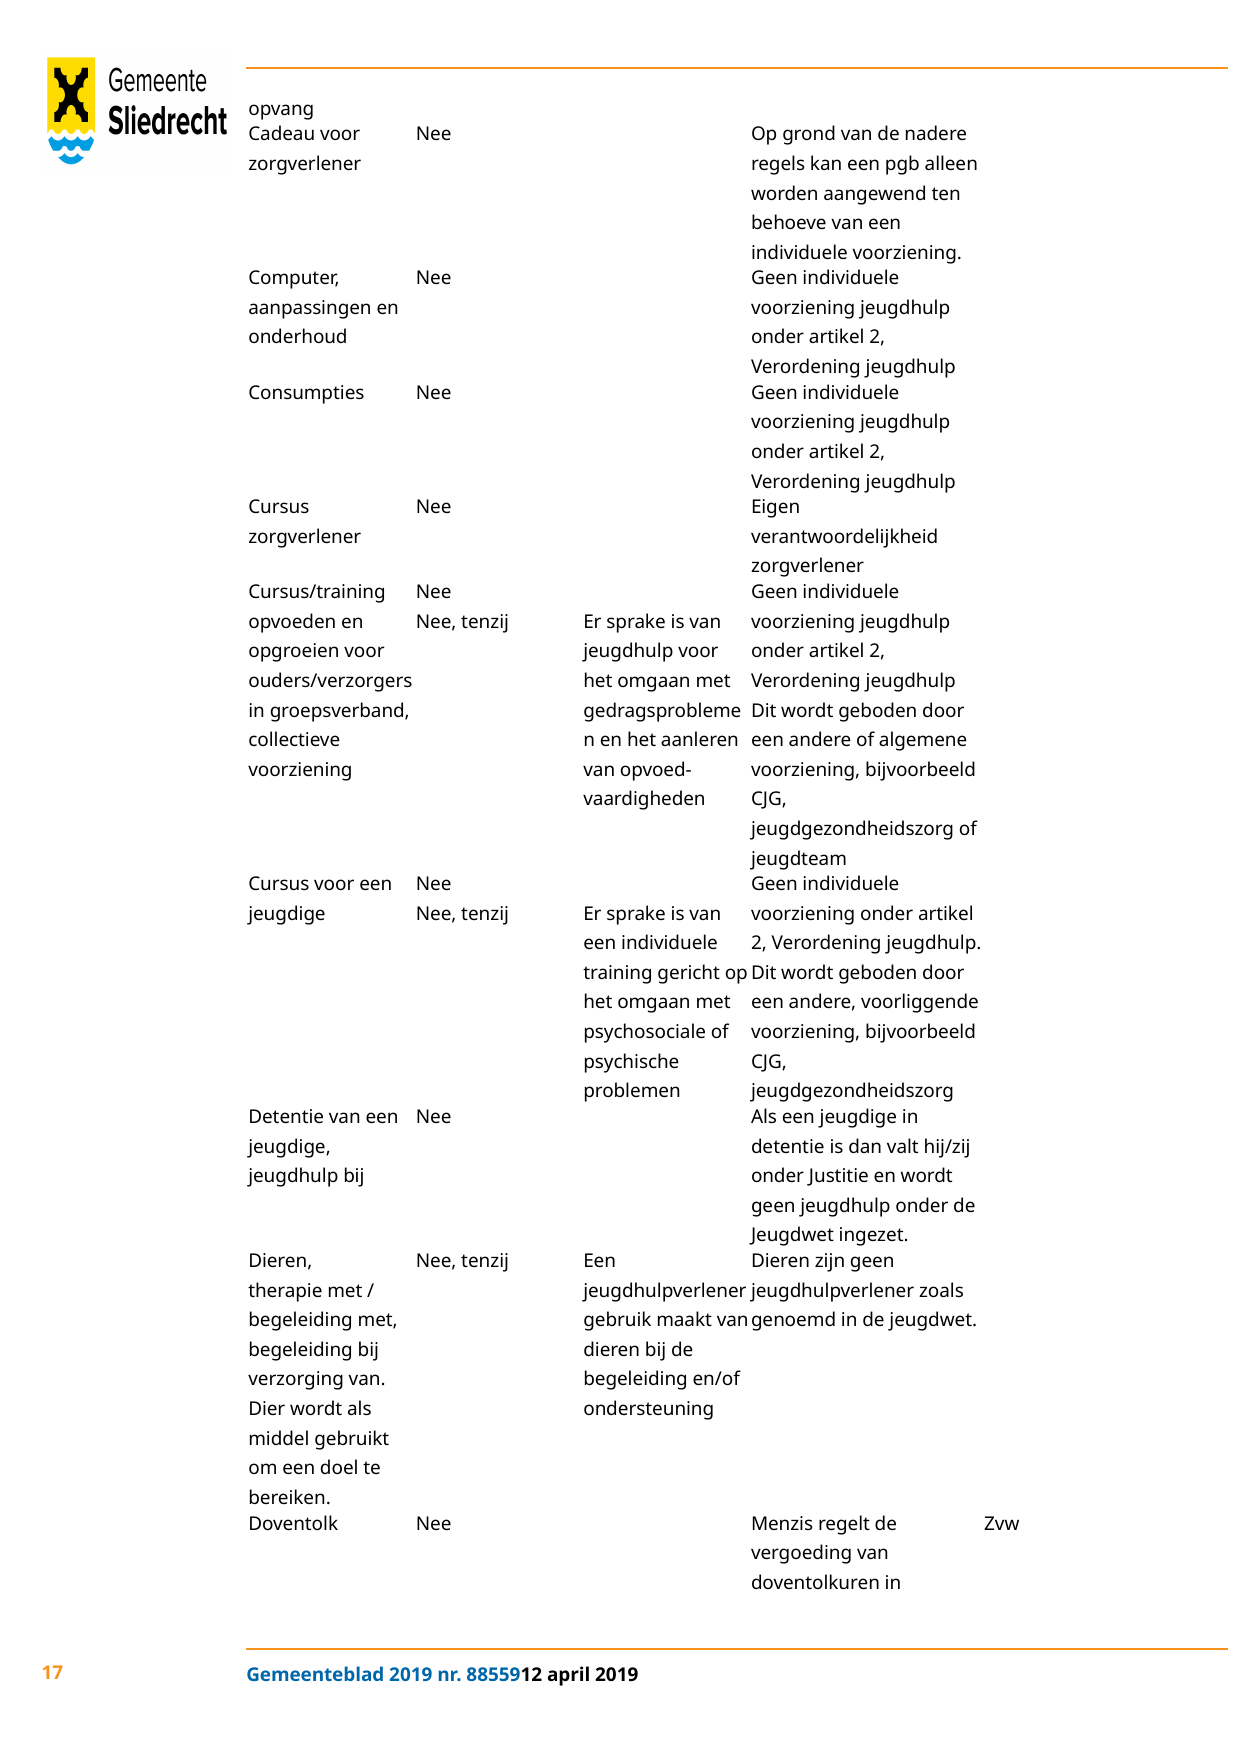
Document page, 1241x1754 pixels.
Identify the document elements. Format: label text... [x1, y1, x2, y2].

table_cell Geen individuele voorziening jeugdhulp onder artikel 2, Verordening jeugdhulp Dit wordt geboden door een andere of algemene voorziening, bijvoorbeeld CJG, jeugdgezondheidszorg of jeugdteam [751, 579, 984, 870]
table_cell [583, 121, 751, 264]
table_cell [984, 1103, 1152, 1247]
table_cell Nee [416, 1510, 583, 1594]
table_cell Consumpties [248, 379, 416, 493]
table_cell Nee [416, 379, 583, 493]
table_cell Dieren zijn geen jeugdhulpverlener zoals genoemd in de jeugdwet. [751, 1247, 984, 1510]
table_cell Er sprake is van een individuele training gericht op het omgaan met psychosociale of psychische problemen [583, 870, 751, 1103]
table_cell Nee [416, 1103, 583, 1247]
table_cell opvang [248, 95, 416, 121]
table_cell [416, 95, 583, 121]
table_cell Nee, tenzij [416, 1247, 583, 1510]
table_cell [984, 494, 1152, 578]
table_cell Cadeau voor zorgverlener [248, 121, 416, 264]
table_cell [583, 1510, 751, 1594]
table_cell [583, 95, 751, 121]
table_cell Geen individuele voorziening jeugdhulp onder artikel 2, Verordening jeugdhulp [751, 379, 984, 493]
table_cell Geen individuele voorziening onder artikel 2, Verordening jeugdhulp. Dit wordt geboden door een andere, voorliggende voorziening, bijvoorbeeld CJG, jeugdgezondheidszorg [751, 870, 984, 1103]
table_cell [583, 494, 751, 578]
picture [41, 47, 231, 172]
table_cell [984, 379, 1152, 493]
table_cell Nee [416, 494, 583, 578]
table_cell Dieren, therapie met / begeleiding met, begeleiding bij verzorging van. Dier wordt als middel gebruikt om een doel te bereiken. [248, 1247, 416, 1510]
table_cell Op grond van de nadere regels kan een pgb alleen worden aangewend ten behoeve van een individuele voorziening. [751, 121, 984, 264]
table_cell Geen individuele voorziening jeugdhulp onder artikel 2, Verordening jeugdhulp [751, 265, 984, 379]
table_cell Detentie van een jeugdige, jeugdhulp bij [248, 1103, 416, 1247]
table_cell Nee Nee, tenzij [416, 870, 583, 1103]
table_cell [751, 95, 984, 121]
table_cell [984, 1247, 1152, 1510]
table_cell Doventolk [248, 1510, 416, 1594]
table_cell Cursus voor een jeugdige [248, 870, 416, 1103]
table_cell Cursus/training opvoeden en opgroeien voor ouders/verzorgers in groepsverband, collectieve voorziening [248, 579, 416, 870]
table_cell Nee Nee, tenzij [416, 579, 583, 870]
table_cell [583, 1103, 751, 1247]
table_cell Eigen verantwoordelijkheid zorgverlener [751, 494, 984, 578]
table_cell [984, 870, 1152, 1103]
table_cell [984, 121, 1152, 264]
table_cell Er sprake is van jeugdhulp voor het omgaan met gedragsproblemen en het aanleren van opvoed- vaardigheden [583, 579, 751, 870]
table_cell Nee [416, 265, 583, 379]
table_cell [583, 379, 751, 493]
table_cell [583, 265, 751, 379]
table_cell Zvw [984, 1510, 1152, 1594]
table_cell [984, 265, 1152, 379]
table_cell [984, 579, 1152, 870]
table_cell [984, 95, 1152, 121]
table_cell Cursus zorgverlener [248, 494, 416, 578]
table_cell Als een jeugdige in detentie is dan valt hij/zij onder Justitie en wordt geen jeugdhulp onder de Jeugdwet ingezet. [751, 1103, 984, 1247]
table_cell Nee [416, 121, 583, 264]
table_cell Een jeugdhulpverlener gebruik maakt van dieren bij de begeleiding en/of ondersteuning [583, 1247, 751, 1510]
table_cell Menzis regelt de vergoeding van doventolkuren in [751, 1510, 984, 1594]
table_cell Computer, aanpassingen en onderhoud [248, 265, 416, 379]
